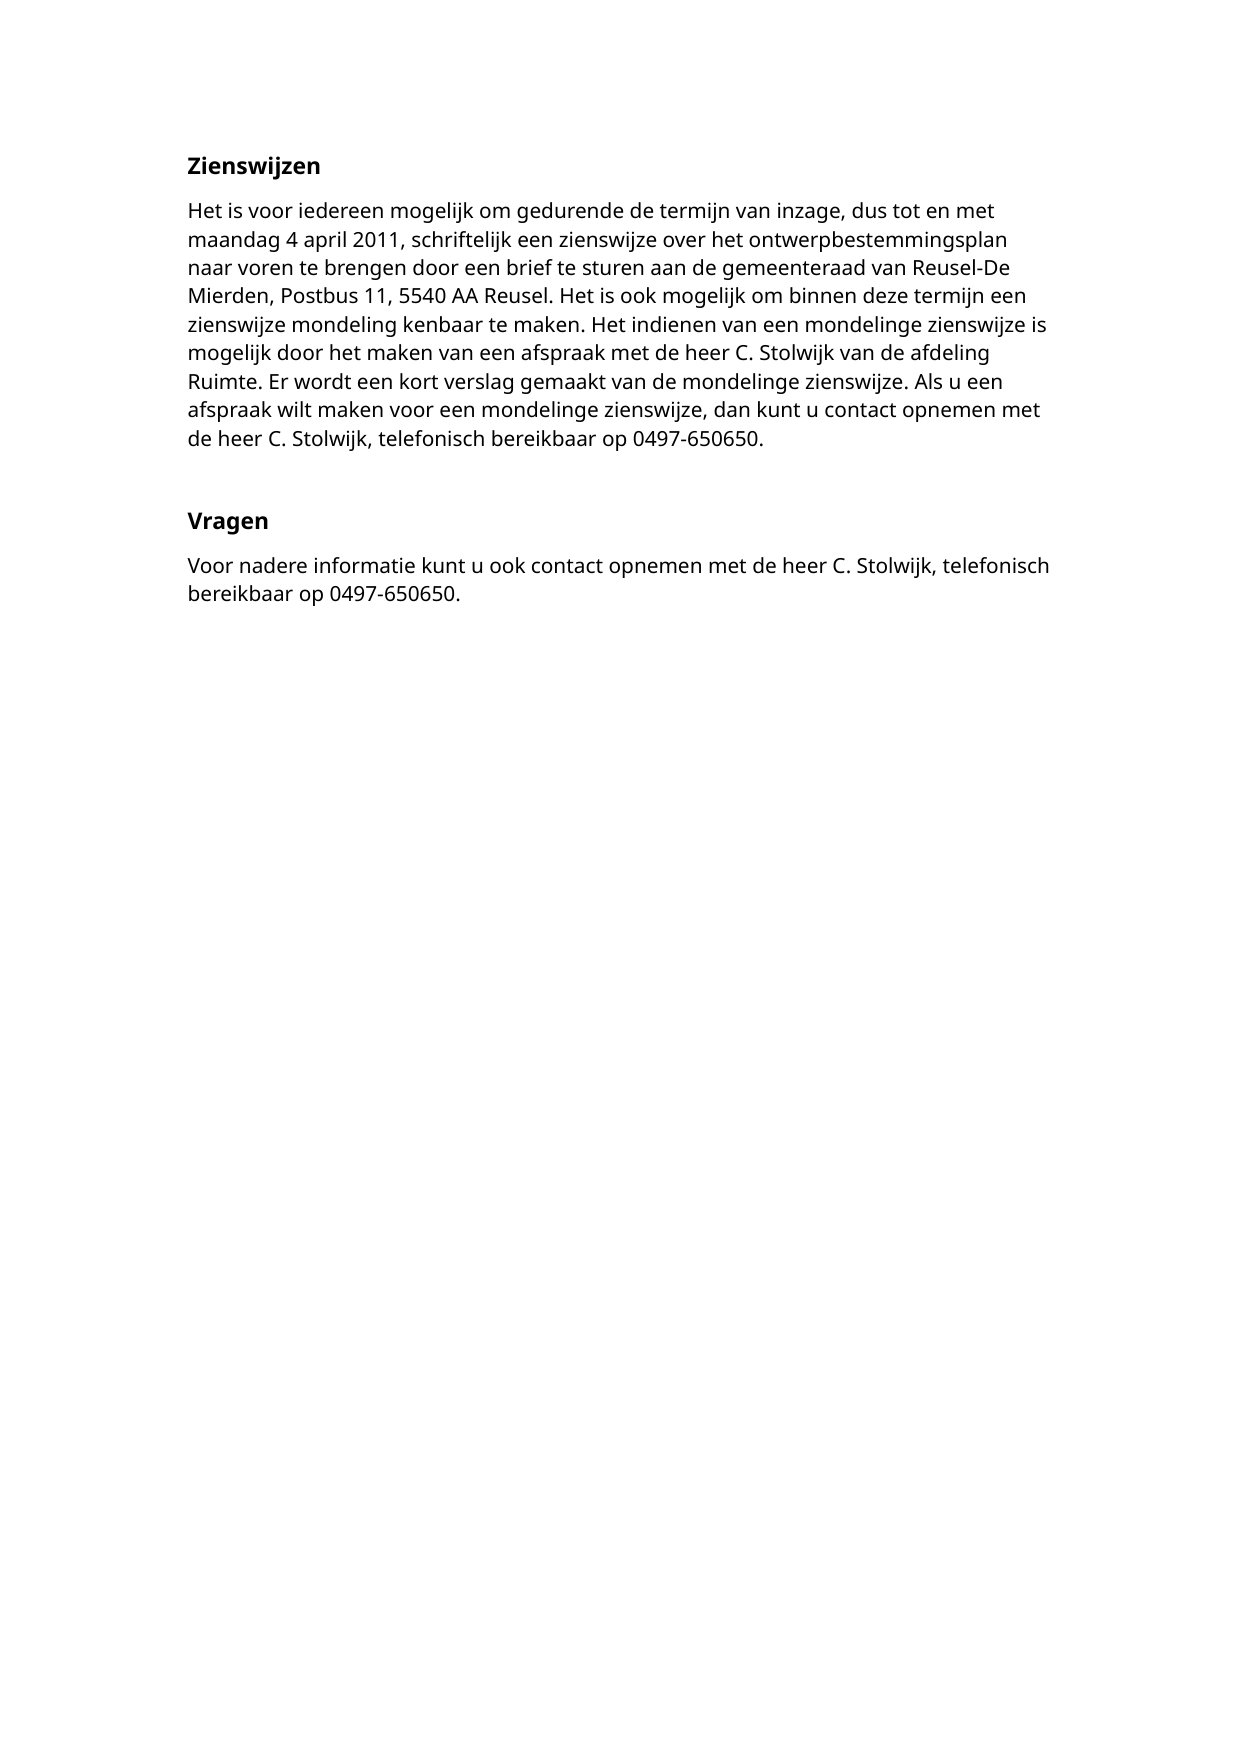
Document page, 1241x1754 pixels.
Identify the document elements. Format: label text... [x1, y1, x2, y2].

subtitle Zienswijzen [187, 150, 1053, 181]
text Voor nadere informatie kunt u ook contact opnemen met de heer C. Stolwijk, telefonisch bereikbaar op 0497-650650. [187, 551, 1053, 608]
text Het is voor iedereen mogelijk om gedurende de termijn van inzage, dus tot en met maandag 4 april 2011, schriftelijk een zienswijze over het ontwerpbestemmingsplan naar voren te brengen door een brief te sturen aan de gemeenteraad van Reusel-De Mierden, Postbus 11, 5540 AA Reusel. Het is ook mogelijk om binnen deze termijn een zienswijze mondeling kenbaar te maken. Het indienen van een mondelinge zienswijze is mogelijk door het maken van een afspraak met de heer C. Stolwijk van de afdeling Ruimte. Er wordt een kort verslag gemaakt van de mondelinge zienswijze. Als u een afspraak wilt maken voor een mondelinge zienswijze, dan kunt u contact opnemen met de heer C. Stolwijk, telefonisch bereikbaar op 0497-650650. [187, 196, 1053, 452]
subtitle Vragen [187, 505, 1053, 536]
